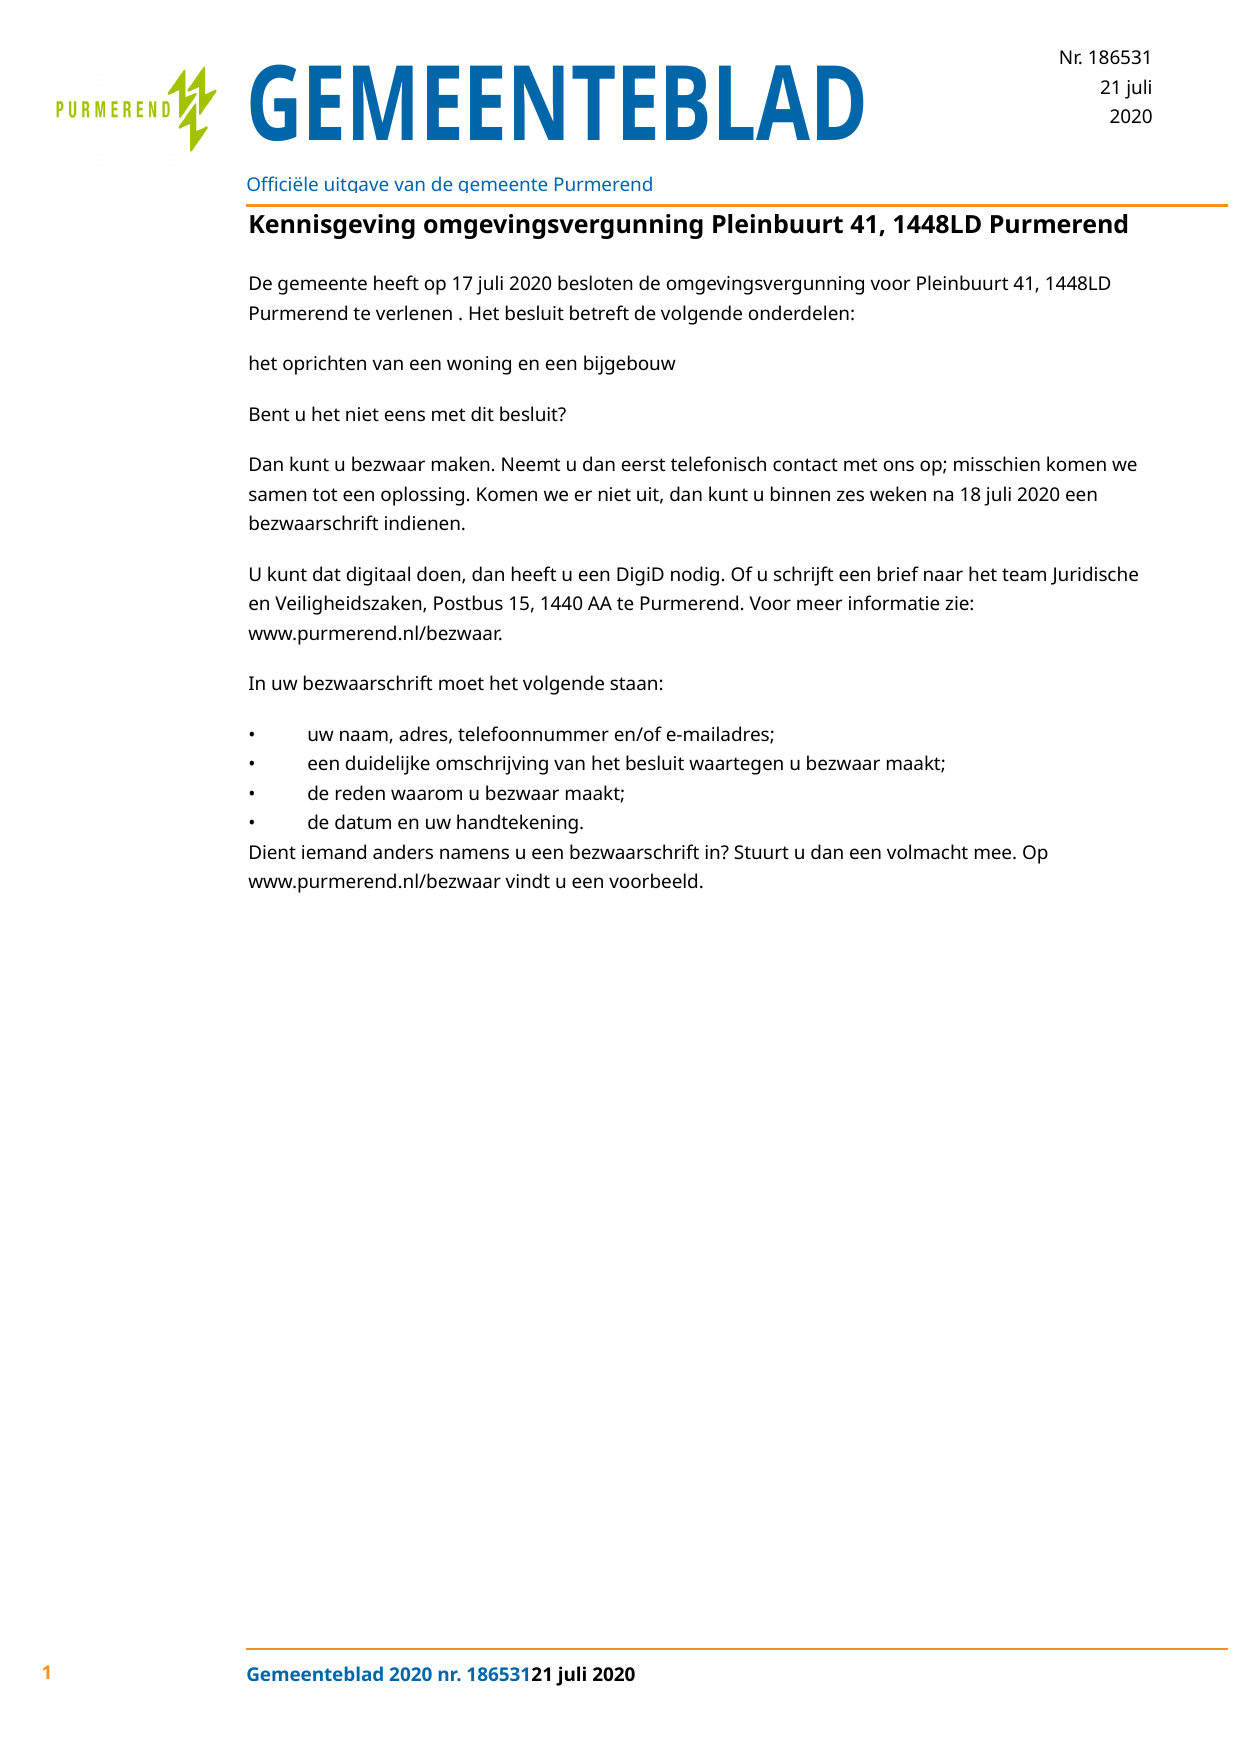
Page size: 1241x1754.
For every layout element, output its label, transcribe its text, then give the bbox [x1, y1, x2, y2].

picture [41, 47, 231, 172]
list de reden waarom u bezwaar maakt; [248, 780, 1152, 806]
text Kennisgeving omgevingsvergunning Pleinbuurt 41, 1448LD Purmerend [248, 207, 1152, 241]
text het oprichten van een woning en een bijgebouw [248, 350, 1152, 376]
text Bent u het niet eens met dit besluit? [248, 401, 1152, 426]
text Dan kunt u bezwaar maken. Neemt u dan eerst telefonisch contact met ons op; misschien komen we samen tot een oplossing. Komen we er niet uit, dan kunt u binnen zes weken na 18 juli 2020 een bezwaarschrift indienen. [248, 451, 1152, 536]
text De gemeente heeft op 17 juli 2020 besloten de omgevingsvergunning voor Pleinbuurt 41, 1448LD Purmerend te verlenen . Het besluit betreft de volgende onderdelen: [248, 270, 1152, 326]
list uw naam, adres, telefoonnummer en/of e-mailadres; [248, 721, 1152, 746]
text U kunt dat digitaal doen, dan heeft u een DigiD nodig. Of u schrijft een brief naar het team Juridische en Veiligheidszaken, Postbus 15, 1440 AA te Purmerend. Voor meer informatie zie: www.purmerend.nl/bezwaar. [248, 561, 1152, 646]
text In uw bezwaarschrift moet het volgende staan: [248, 670, 1152, 696]
list de datum en uw handtekening. [248, 809, 1152, 835]
list een duidelijke omschrijving van het besluit waartegen u bezwaar maakt; [248, 750, 1152, 776]
text Dient iemand anders namens u een bezwaarschrift in? Stuurt u dan een volmacht mee. Op www.purmerend.nl/bezwaar vindt u een voorbeeld. [248, 839, 1152, 894]
